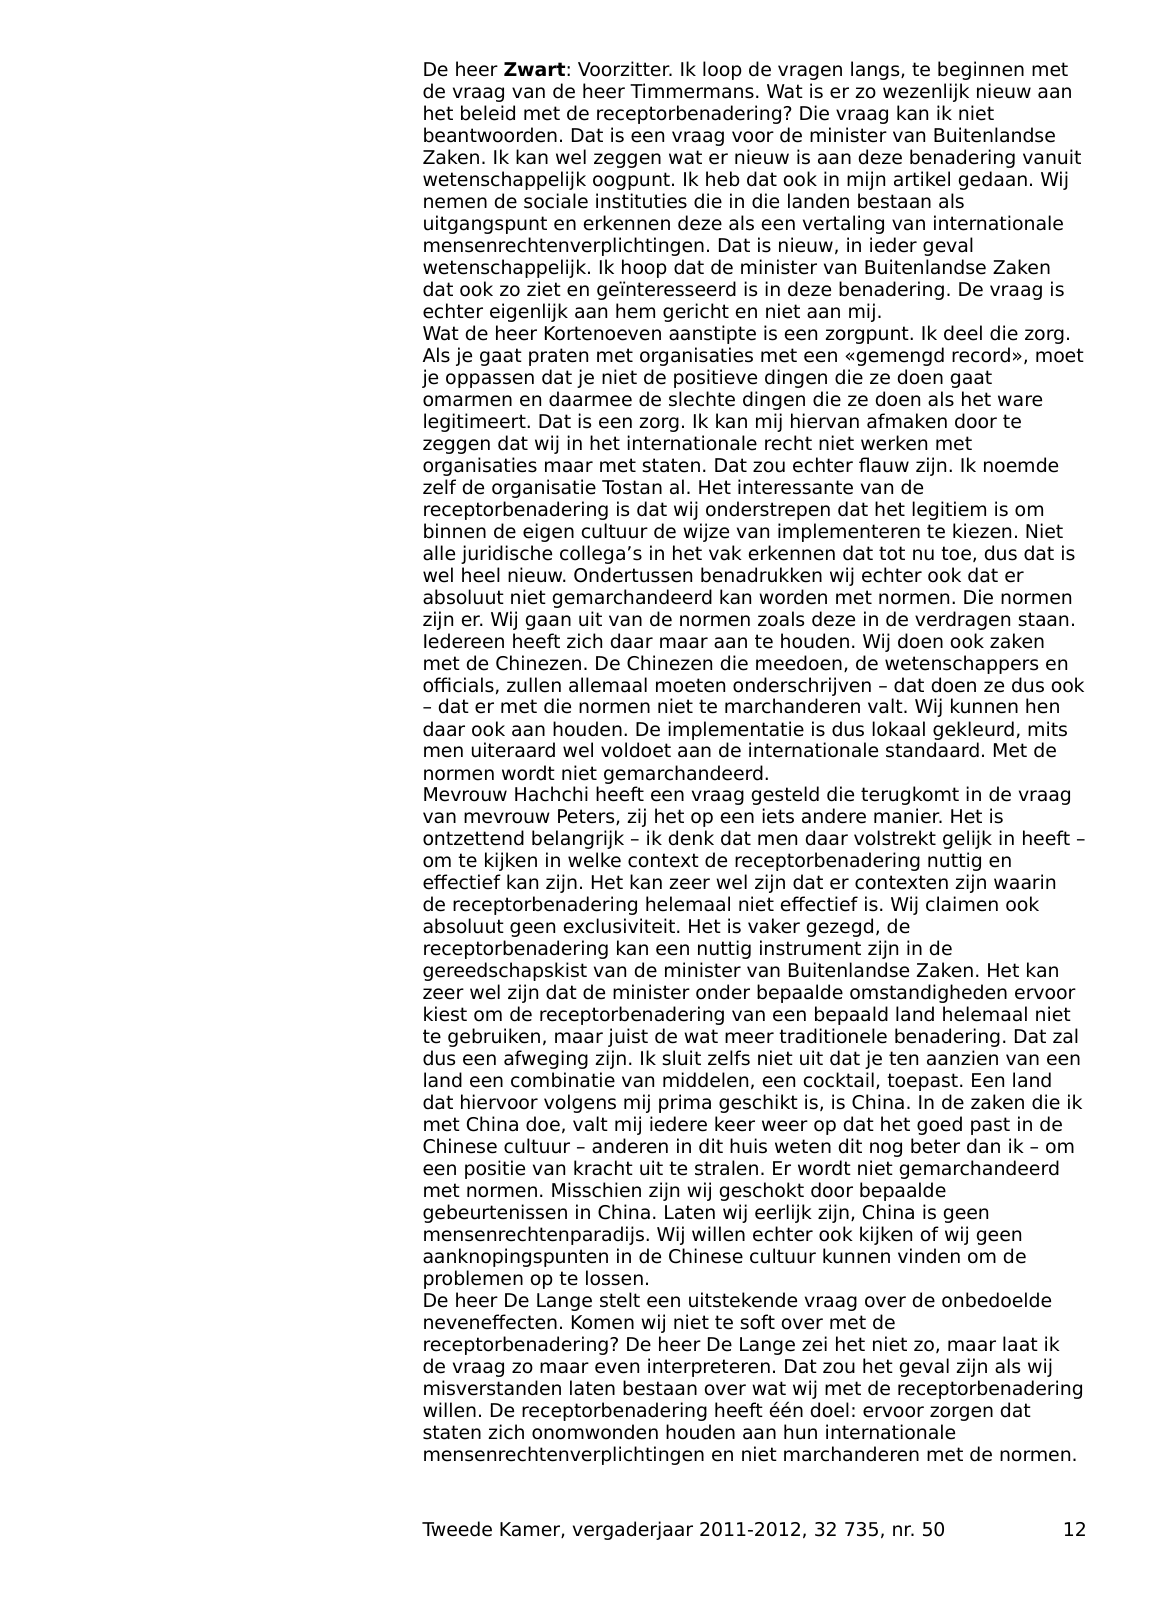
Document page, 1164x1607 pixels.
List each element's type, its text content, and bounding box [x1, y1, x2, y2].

text De heer Zwart: Voorzitter. Ik loop de vragen langs, te beginnen met de vraag van de heer Timmermans. Wat is er zo wezenlijk nieuw aan het beleid met de receptorbenadering? Die vraag kan ik niet beantwoorden. Dat is een vraag voor de minister van Buitenlandse Zaken. Ik kan wel zeggen wat er nieuw is aan deze benadering vanuit wetenschappelijk oogpunt. Ik heb dat ook in mijn artikel gedaan. Wij nemen de sociale instituties die in die landen bestaan als uitgangspunt en erkennen deze als een vertaling van internationale mensenrechtenverplichtingen. Dat is nieuw, in ieder geval wetenschappelijk. Ik hoop dat de minister van Buitenlandse Zaken dat ook zo ziet en geïnteresseerd is in deze benadering. De vraag is echter eigenlijk aan hem gericht en niet aan mij. [422, 59, 1087, 323]
text Mevrouw Hachchi heeft een vraag gesteld die terugkomt in de vraag van mevrouw Peters, zij het op een iets andere manier. Het is ontzettend belangrijk – ik denk dat men daar volstrekt gelijk in heeft – om te kijken in welke context de receptorbenadering nuttig en effectief kan zijn. Het kan zeer wel zijn dat er contexten zijn waarin de receptorbenadering helemaal niet effectief is. Wij claimen ook absoluut geen exclusiviteit. Het is vaker gezegd, de receptorbenadering kan een nuttig instrument zijn in de gereedschapskist van de minister van Buitenlandse Zaken. Het kan zeer wel zijn dat de minister onder bepaalde omstandigheden ervoor kiest om de receptorbenadering van een bepaald land helemaal niet te gebruiken, maar juist de wat meer traditionele benadering. Dat zal dus een afweging zijn. Ik sluit zelfs niet uit dat je ten aanzien van een land een combinatie van middelen, een cocktail, toepast. Een land dat hiervoor volgens mij prima geschikt is, is China. In de zaken die ik met China doe, valt mij iedere keer weer op dat het goed past in de Chinese cultuur – anderen in dit huis weten dit nog beter dan ik – om een positie van kracht uit te stralen. Er wordt niet gemarchandeerd met normen. Misschien zijn wij geschokt door bepaalde gebeurtenissen in China. Laten wij eerlijk zijn, China is geen mensenrechtenparadijs. Wij willen echter ook kijken of wij geen aanknopingspunten in de Chinese cultuur kunnen vinden om de problemen op te lossen. [422, 784, 1087, 1290]
text De heer De Lange stelt een uitstekende vraag over de onbedoelde neveneffecten. Komen wij niet te soft over met de receptorbenadering? De heer De Lange zei het niet zo, maar laat ik de vraag zo maar even interpreteren. Dat zou het geval zijn als wij misverstanden laten bestaan over wat wij met de receptorbenadering willen. De receptorbenadering heeft één doel: ervoor zorgen dat staten zich onomwonden houden aan hun internationale mensenrechtenverplichtingen en niet marchanderen met de normen. [422, 1290, 1087, 1466]
text Wat de heer Kortenoeven aanstipte is een zorgpunt. Ik deel die zorg. Als je gaat praten met organisaties met een «gemengd record», moet je oppassen dat je niet de positieve dingen die ze doen gaat omarmen en daarmee de slechte dingen die ze doen als het ware legitimeert. Dat is een zorg. Ik kan mij hiervan afmaken door te zeggen dat wij in het internationale recht niet werken met organisaties maar met staten. Dat zou echter flauw zijn. Ik noemde zelf de organisatie Tostan al. Het interessante van de receptorbenadering is dat wij onderstrepen dat het legitiem is om binnen de eigen cultuur de wijze van implementeren te kiezen. Niet alle juridische collega’s in het vak erkennen dat tot nu toe, dus dat is wel heel nieuw. Ondertussen benadrukken wij echter ook dat er absoluut niet gemarchandeerd kan worden met normen. Die normen zijn er. Wij gaan uit van de normen zoals deze in de verdragen staan. Iedereen heeft zich daar maar aan te houden. Wij doen ook zaken met de Chinezen. De Chinezen die meedoen, de wetenschappers en officials, zullen allemaal moeten onderschrijven – dat doen ze dus ook – dat er met die normen niet te marchanderen valt. Wij kunnen hen daar ook aan houden. De implementatie is dus lokaal gekleurd, mits men uiteraard wel voldoet aan de internationale standaard. Met de normen wordt niet gemarchandeerd. [422, 323, 1087, 784]
